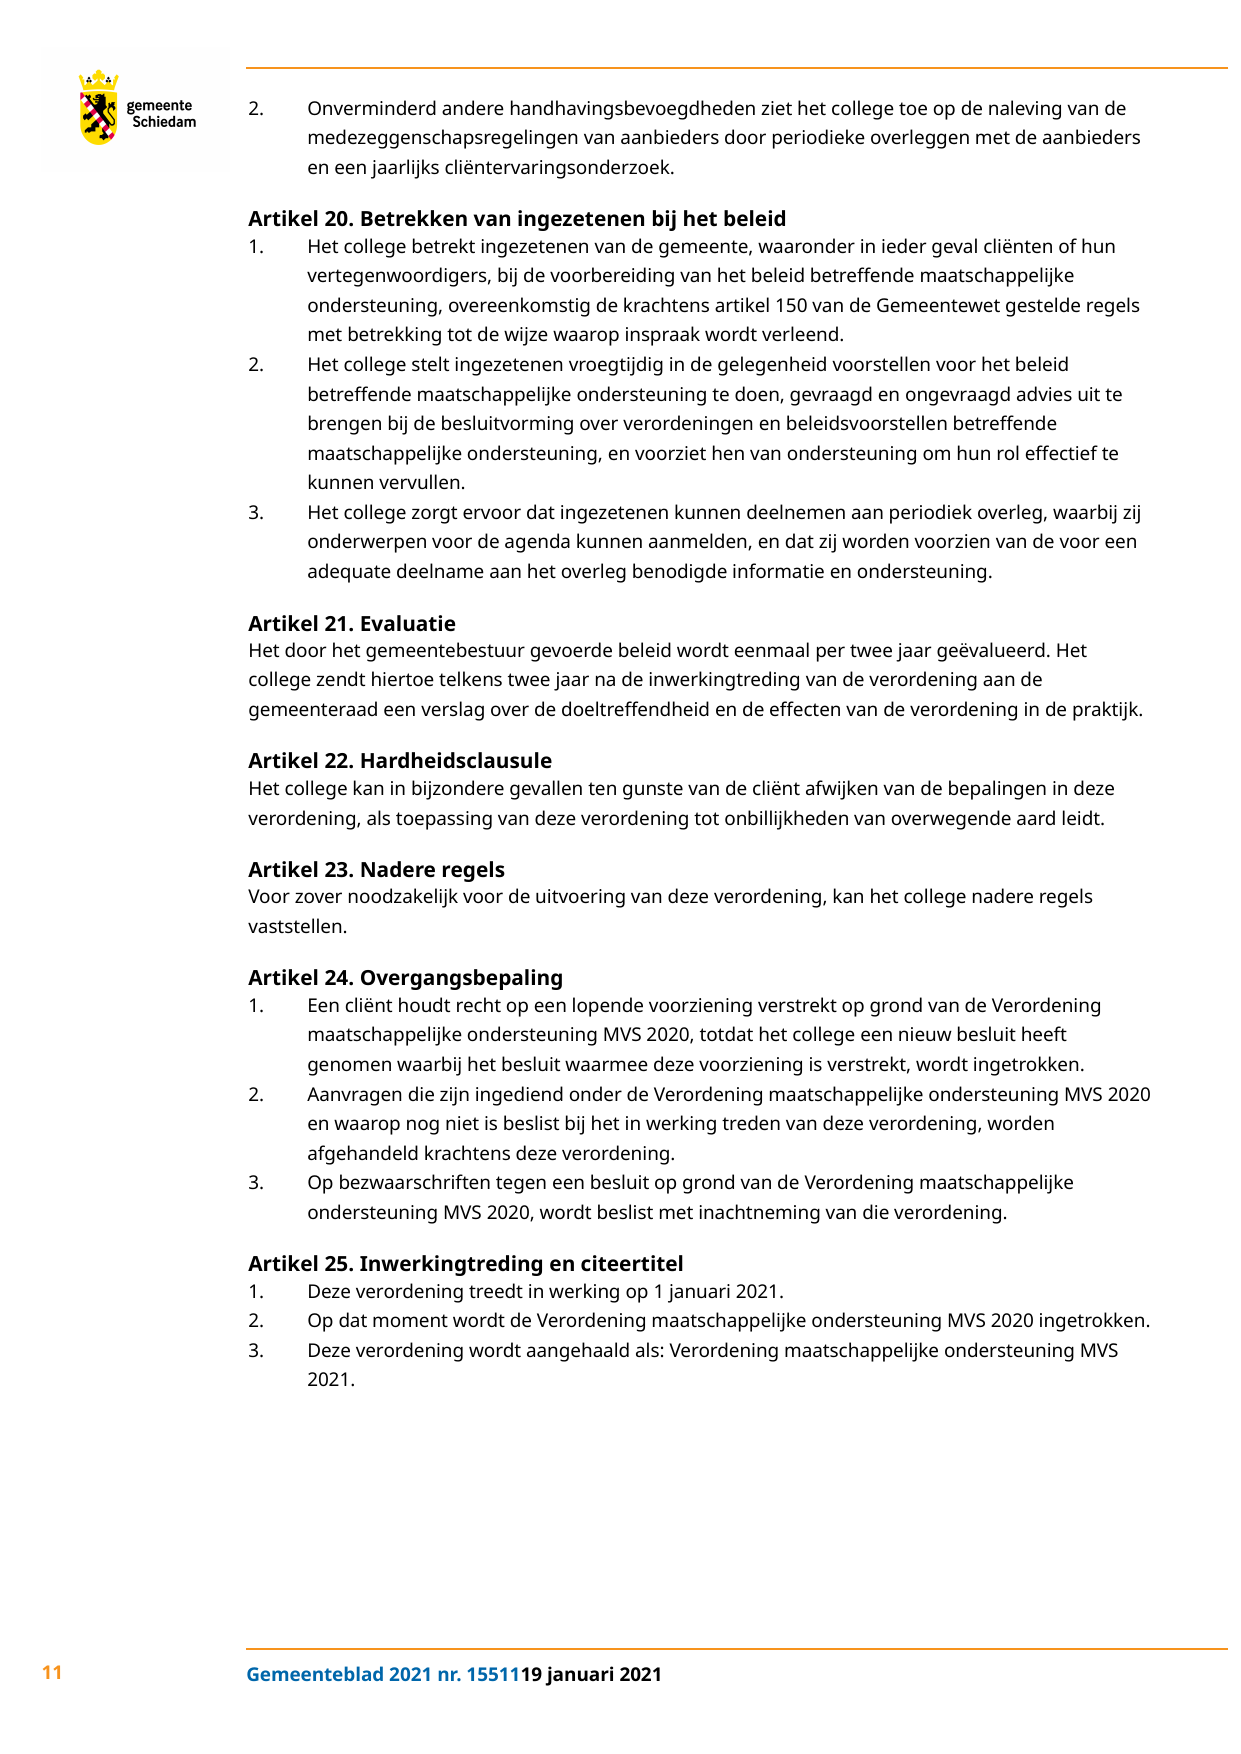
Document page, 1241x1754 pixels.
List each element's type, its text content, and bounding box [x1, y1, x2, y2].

text Artikel 21. Evaluatie [248, 609, 1152, 637]
list Het college zorgt ervoor dat ingezetenen kunnen deelnemen aan periodiek overleg, waarbij zij onderwerpen voor de agenda kunnen aanmelden, en dat zij worden voorzien van de voor een adequate deelname aan het overleg benodigde informatie en ondersteuning. [248, 499, 1152, 584]
list Het college stelt ingezetenen vroegtijdig in de gelegenheid voorstellen voor het beleid betreffende maatschappelijke ondersteuning te doen, gevraagd en ongevraagd advies uit te brengen bij de besluitvorming over verordeningen en beleidsvoorstellen betreffende maatschappelijke ondersteuning, en voorziet hen van ondersteuning om hun rol effectief te kunnen vervullen. [248, 351, 1152, 495]
text Het door het gemeentebestuur gevoerde beleid wordt eenmaal per twee jaar geëvalueerd. Het college zendt hiertoe telkens twee jaar na de inwerkingtreding van de verordening aan de gemeenteraad een verslag over de doeltreffendheid en de effecten van de verordening in de praktijk. [248, 637, 1152, 722]
picture [41, 47, 231, 172]
text Artikel 22. Hardheidsclausule [248, 747, 1152, 775]
list Onverminderd andere handhavingsbevoegdheden ziet het college toe op de naleving van de medezeggenschapsregelingen van aanbieders door periodieke overleggen met de aanbieders en een jaarlijks cliëntervaringsonderzoek. [248, 95, 1152, 180]
text Het college kan in bijzondere gevallen ten gunste van de cliënt afwijken van de bepalingen in deze verordening, als toepassing van deze verordening tot onbillijkheden van overwegende aard leidt. [248, 775, 1152, 830]
list Op bezwaarschriften tegen een besluit op grond van de Verordening maatschappelijke ondersteuning MVS 2020, wordt beslist met inachtneming van die verordening. [248, 1169, 1152, 1225]
list Deze verordening wordt aangehaald als: Verordening maatschappelijke ondersteuning MVS 2021. [248, 1337, 1152, 1392]
list Het college betrekt ingezetenen van de gemeente, waaronder in ieder geval cliënten of hun vertegenwoordigers, bij de voorbereiding van het beleid betreffende maatschappelijke ondersteuning, overeenkomstig de krachtens artikel 150 van de Gemeentewet gestelde regels met betrekking tot de wijze waarop inspraak wordt verleend. [248, 233, 1152, 347]
list Aanvragen die zijn ingediend onder de Verordening maatschappelijke ondersteuning MVS 2020 en waarop nog niet is beslist bij het in werking treden van deze verordening, worden afgehandeld krachtens deze verordening. [248, 1081, 1152, 1166]
text Artikel 24. Overgangsbepaling [248, 963, 1152, 992]
list Op dat moment wordt de Verordening maatschappelijke ondersteuning MVS 2020 ingetrokken. [248, 1307, 1152, 1333]
text Artikel 23. Nadere regels [248, 855, 1152, 883]
text Artikel 25. Inwerkingtreding en citeertitel [248, 1249, 1152, 1278]
list Een cliënt houdt recht op een lopende voorziening verstrekt op grond van de Verordening maatschappelijke ondersteuning MVS 2020, totdat het college een nieuw besluit heeft genomen waarbij het besluit waarmee deze voorziening is verstrekt, wordt ingetrokken. [248, 992, 1152, 1077]
text Voor zover noodzakelijk voor de uitvoering van deze verordening, kan het college nadere regels vaststellen. [248, 883, 1152, 939]
list Deze verordening treedt in werking op 1 januari 2021. [248, 1278, 1152, 1304]
text Artikel 20. Betrekken van ingezetenen bij het beleid [248, 204, 1152, 233]
